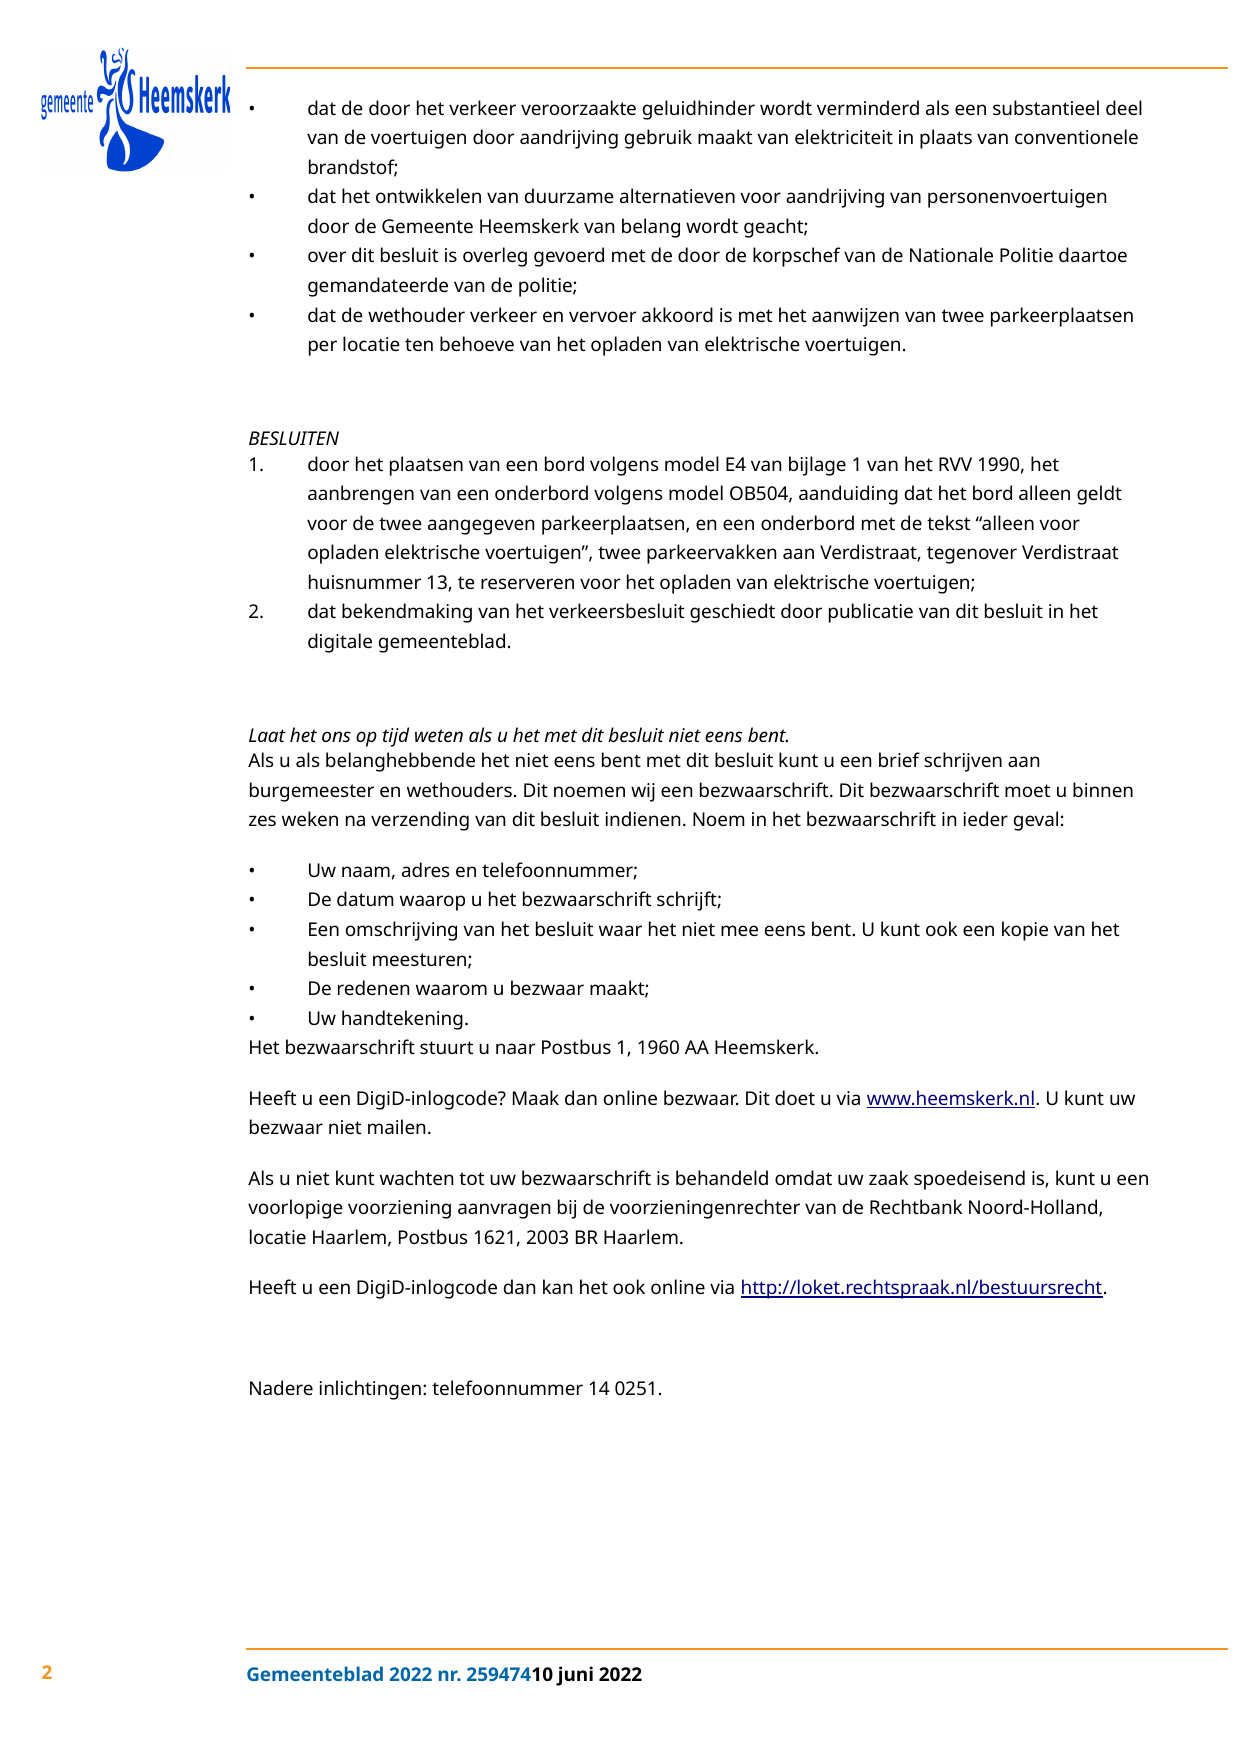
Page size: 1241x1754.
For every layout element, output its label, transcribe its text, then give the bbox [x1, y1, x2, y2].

list dat de door het verkeer veroorzaakte geluidhinder wordt verminderd als een substantieel deel van de voertuigen door aandrijving gebruik maakt van elektriciteit in plaats van conventionele brandstof; [248, 95, 1152, 180]
text Als u niet kunt wachten tot uw bezwaarschrift is behandeld omdat uw zaak spoedeisend is, kunt u een voorlopige voorziening aanvragen bij de voorzieningenrechter van de Rechtbank Noord-Holland, locatie Haarlem, Postbus 1621, 2003 BR Haarlem. [248, 1165, 1152, 1250]
text Laat het ons op tijd weten als u het met dit besluit niet eens bent. [248, 722, 1152, 747]
list dat het ontwikkelen van duurzame alternatieven voor aandrijving van personenvoertuigen door de Gemeente Heemskerk van belang wordt geacht; [248, 183, 1152, 239]
list door het plaatsen van een bord volgens model E4 van bijlage 1 van het RVV 1990, het aanbrengen van een onderbord volgens model OB504, aanduiding dat het bord alleen geldt voor de twee aangegeven parkeerplaatsen, en een onderbord met de tekst “alleen voor opladen elektrische voertuigen”, twee parkeervakken aan Verdistraat, tegenover Verdistraat huisnummer 13, te reserveren voor het opladen van elektrische voertuigen; [248, 451, 1152, 595]
text Het bezwaarschrift stuurt u naar Postbus 1, 1960 AA Heemskerk. [248, 1034, 1152, 1060]
text Nadere inlichtingen: telefoonnummer 14 0251. [248, 1375, 1152, 1401]
list Uw naam, adres en telefoonnummer; [248, 857, 1152, 883]
list dat bekendmaking van het verkeersbesluit geschiedt door publicatie van dit besluit in het digitale gemeenteblad. [248, 599, 1152, 654]
text Heeft u een DigiD-inlogcode? Maak dan online bezwaar. Dit doet u via www.heemskerk.nl. U kunt uw bezwaar niet mailen. [248, 1085, 1152, 1140]
text Heeft u een DigiD-inlogcode dan kan het ook online via http://loket.rechtspraak.nl/bestuursrecht. [248, 1274, 1152, 1300]
list Uw handtekening. [248, 1005, 1152, 1031]
picture [41, 47, 231, 172]
text Als u als belanghebbende het niet eens bent met dit besluit kunt u een brief schrijven aan burgemeester en wethouders. Dit noemen wij een bezwaarschrift. Dit bezwaarschrift moet u binnen zes weken na verzending van dit besluit indienen. Noem in het bezwaarschrift in ieder geval: [248, 747, 1152, 832]
list De datum waarop u het bezwaarschrift schrijft; [248, 887, 1152, 912]
text BESLUITEN [248, 425, 1152, 451]
list dat de wethouder verkeer en vervoer akkoord is met het aanwijzen van twee parkeerplaatsen per locatie ten behoeve van het opladen van elektrische voertuigen. [248, 302, 1152, 357]
list Een omschrijving van het besluit waar het niet mee eens bent. U kunt ook een kopie van het besluit meesturen; [248, 916, 1152, 972]
list over dit besluit is overleg gevoerd met de door de korpschef van de Nationale Politie daartoe gemandateerde van de politie; [248, 243, 1152, 298]
list De redenen waarom u bezwaar maakt; [248, 975, 1152, 1001]
